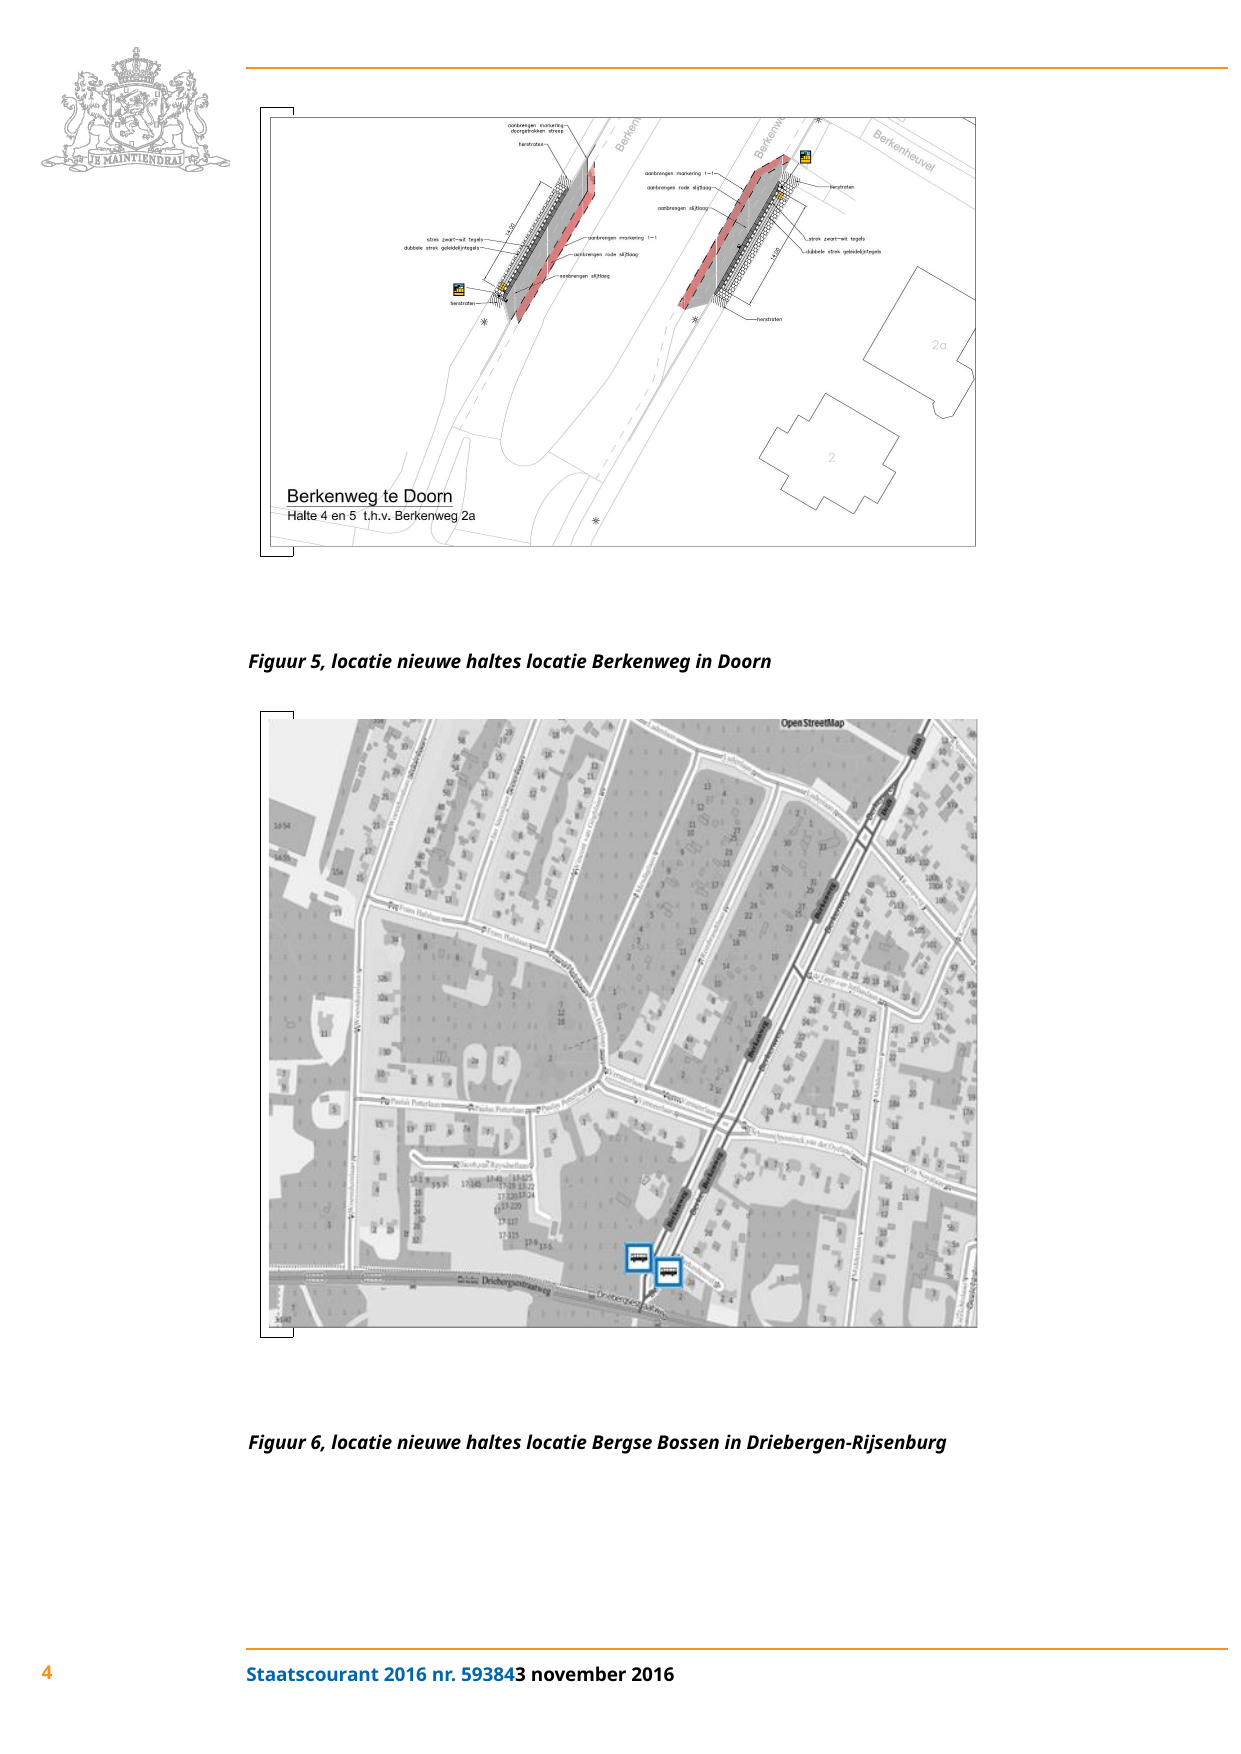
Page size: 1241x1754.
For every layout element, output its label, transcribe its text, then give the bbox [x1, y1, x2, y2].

picture [268, 719, 978, 1328]
text Figuur 5, locatie nieuwe haltes locatie Berkenweg in Doorn [248, 648, 1152, 674]
picture [268, 115, 978, 547]
picture [41, 47, 231, 172]
text Figuur 6, locatie nieuwe haltes locatie Bergse Bossen in Driebergen-Rijsenburg [248, 1429, 1152, 1455]
